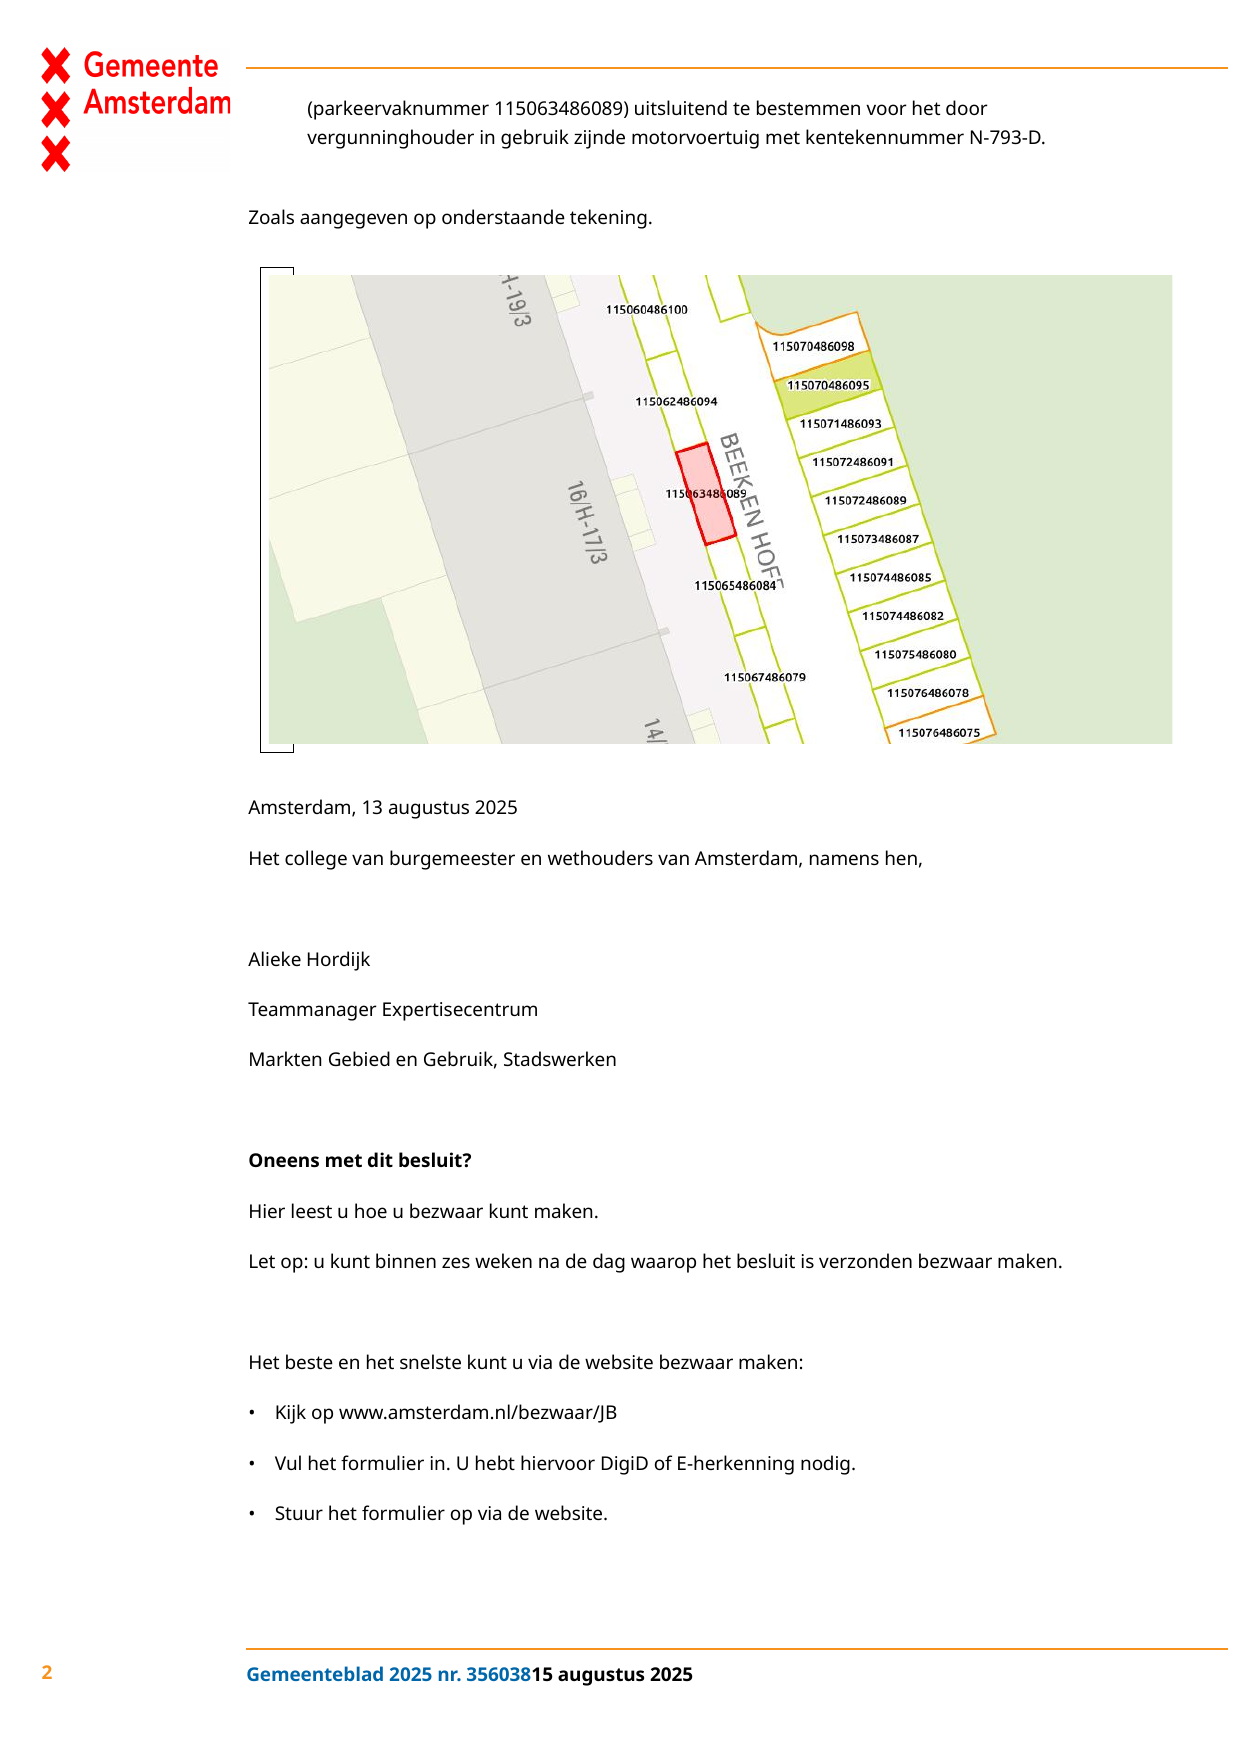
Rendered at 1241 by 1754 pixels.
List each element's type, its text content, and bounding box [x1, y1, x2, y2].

text Zoals aangegeven op onderstaande tekening. [248, 204, 1152, 230]
text Oneens met dit besluit? [248, 1147, 1152, 1173]
picture [268, 275, 1173, 744]
text Let op: u kunt binnen zes weken na de dag waarop het besluit is verzonden bezwaar maken. [248, 1248, 1152, 1274]
picture [41, 47, 231, 172]
text Hier leest u hoe u bezwaar kunt maken. [248, 1198, 1152, 1223]
text Teammanager Expertisecentrum [248, 996, 1152, 1022]
text • Kijk op www.amsterdam.nl/bezwaar/JB [248, 1399, 1152, 1425]
text • Stuur het formulier op via de website. [248, 1500, 1152, 1526]
text Het beste en het snelste kunt u via de website bezwaar maken: [248, 1349, 1152, 1375]
text Amsterdam, 13 augustus 2025 [248, 794, 1152, 820]
text Het college van burgemeester en wethouders van Amsterdam, namens hen, [248, 845, 1152, 871]
text Markten Gebied en Gebruik, Stadswerken [248, 1047, 1152, 1072]
list (parkeervaknummer 115063486089) uitsluitend te bestemmen voor het door vergunninghouder in gebruik zijnde motorvoertuig met kentekennummer N-793-D. [248, 95, 1152, 150]
text • Vul het formulier in. U hebt hiervoor DigiD of E-herkenning nodig. [248, 1450, 1152, 1476]
text Alieke Hordijk [248, 946, 1152, 971]
